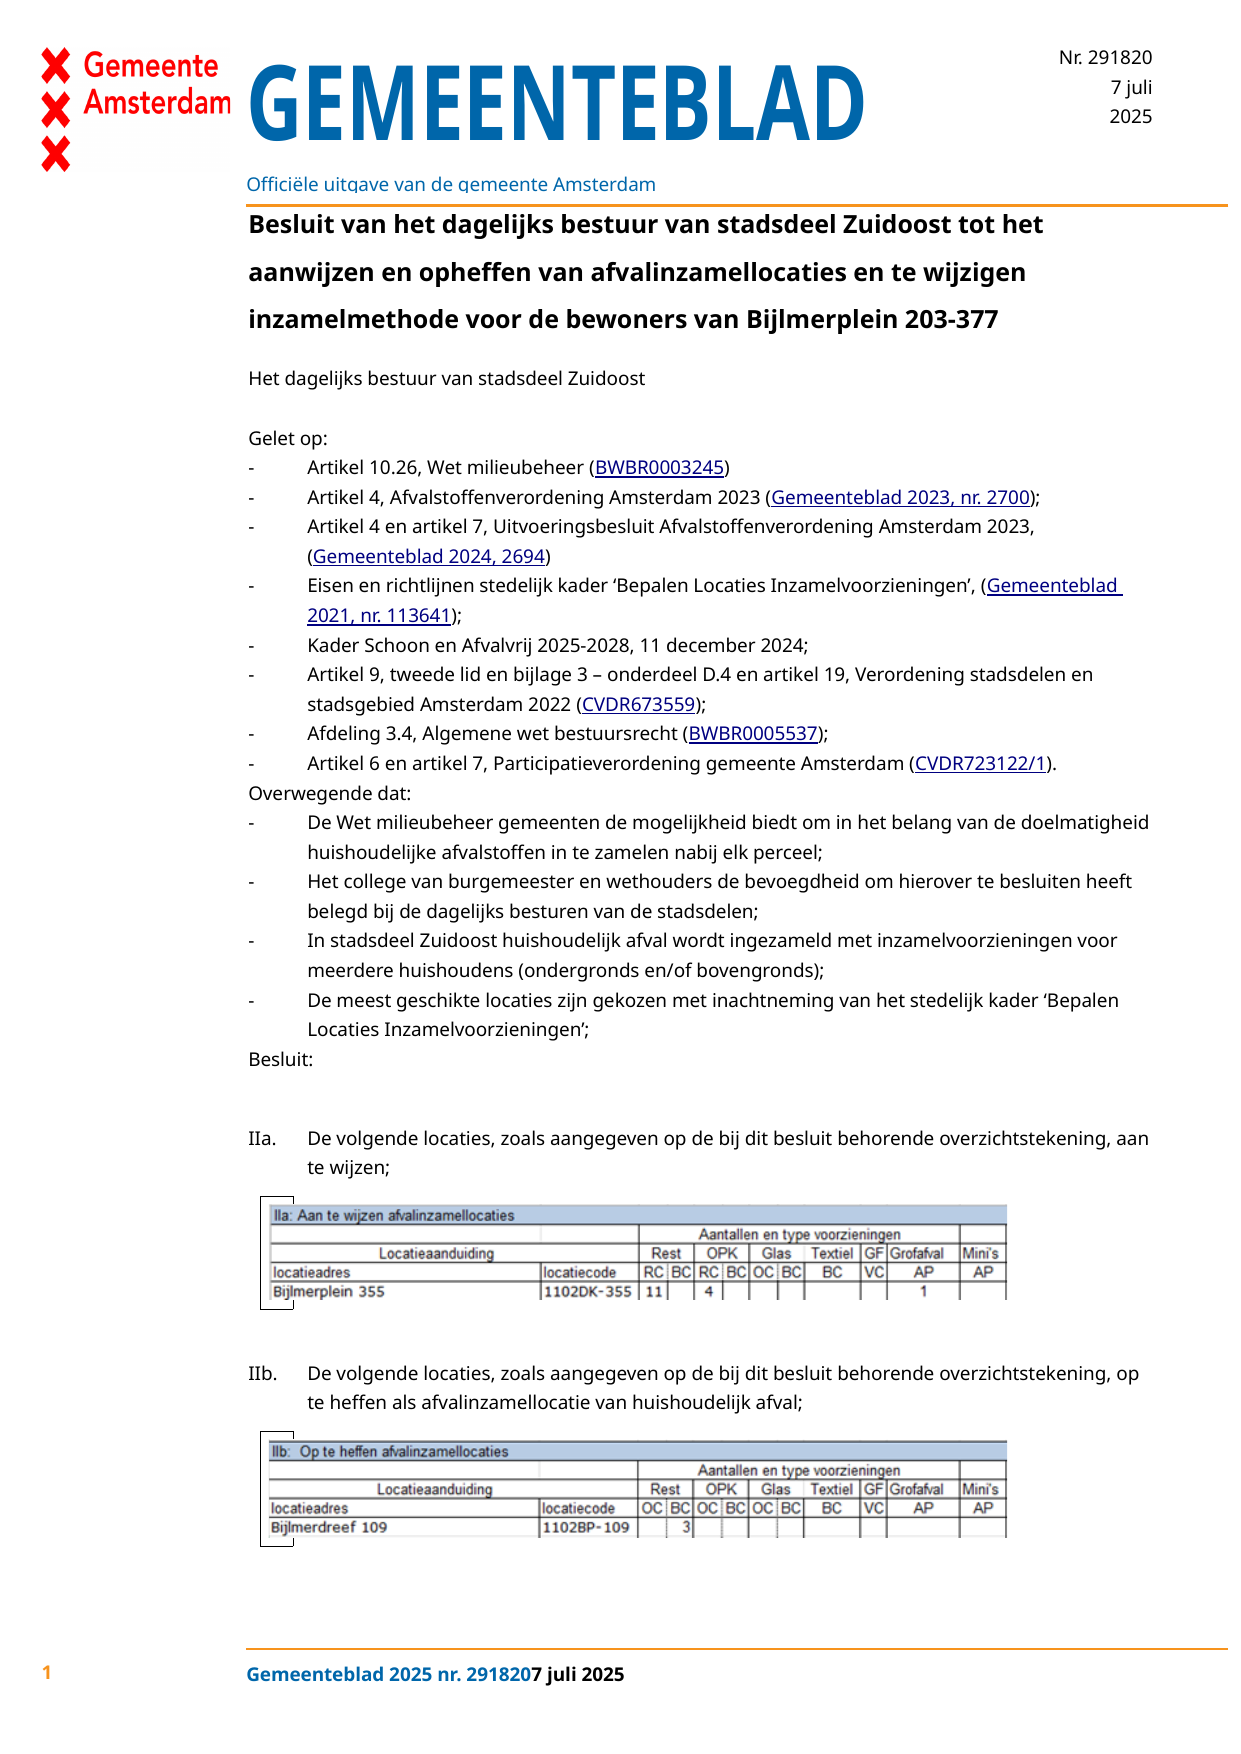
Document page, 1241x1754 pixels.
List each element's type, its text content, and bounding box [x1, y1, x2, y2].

text Gelet op: [248, 425, 1152, 450]
list Artikel 10.26, Wet milieubeheer (BWBR0003245) [248, 454, 1152, 480]
list De meest geschikte locaties zijn gekozen met inachtneming van het stedelijk kader ‘Bepalen Locaties Inzamelvoorzieningen’; [248, 987, 1152, 1042]
picture [268, 1439, 1008, 1538]
list Afdeling 3.4, Algemene wet bestuursrecht (BWBR0005537); [248, 721, 1152, 746]
picture [41, 47, 231, 172]
text Het dagelijks bestuur van stadsdeel Zuidoost [248, 366, 1152, 391]
list De Wet milieubeheer gemeenten de mogelijkheid biedt om in het belang van de doelmatigheid huishoudelijke afvalstoffen in te zamelen nabij elk perceel; [248, 809, 1152, 864]
picture [268, 1204, 1008, 1300]
text Besluit van het dagelijks bestuur van stadsdeel Zuidoost tot het aanwijzen en opheffen van afvalinzamellocaties en te wijzigen inzamelmethode voor de bewoners van Bijlmerplein 203-377 [248, 207, 1152, 336]
list Kader Schoon en Afvalvrij 2025-2028, 11 december 2024; [248, 632, 1152, 657]
list De volgende locaties, zoals aangegeven op de bij dit besluit behorende overzichtstekening, aan te wijzen; [248, 1125, 1152, 1180]
list Artikel 4 en artikel 7, Uitvoeringsbesluit Afvalstoffenverordening Amsterdam 2023, (Gemeenteblad 2024, 2694) [248, 513, 1152, 569]
list Artikel 9, tweede lid en bijlage 3 – onderdeel D.4 en artikel 19, Verordening stadsdelen en stadsgebied Amsterdam 2022 (CVDR673559); [248, 661, 1152, 717]
list In stadsdeel Zuidoost huishoudelijk afval wordt ingezameld met inzamelvoorzieningen voor meerdere huishoudens (ondergronds en/of bovengronds); [248, 928, 1152, 983]
text Besluit: [248, 1046, 1152, 1072]
list De volgende locaties, zoals aangegeven op de bij dit besluit behorende overzichtstekening, op te heffen als afvalinzamellocatie van huishoudelijk afval; [248, 1360, 1152, 1415]
list Artikel 6 en artikel 7, Participatieverordening gemeente Amsterdam (CVDR723122/1). [248, 750, 1152, 776]
text Overwegende dat: [248, 780, 1152, 805]
list Artikel 4, Afvalstoffenverordening Amsterdam 2023 (Gemeenteblad 2023, nr. 2700); [248, 484, 1152, 509]
list Het college van burgemeester en wethouders de bevoegdheid om hierover te besluiten heeft belegd bij de dagelijks besturen van de stadsdelen; [248, 868, 1152, 924]
list Eisen en richtlijnen stedelijk kader ‘Bepalen Locaties Inzamelvoorzieningen’, (Gemeenteblad 2021, nr. 113641); [248, 573, 1152, 628]
